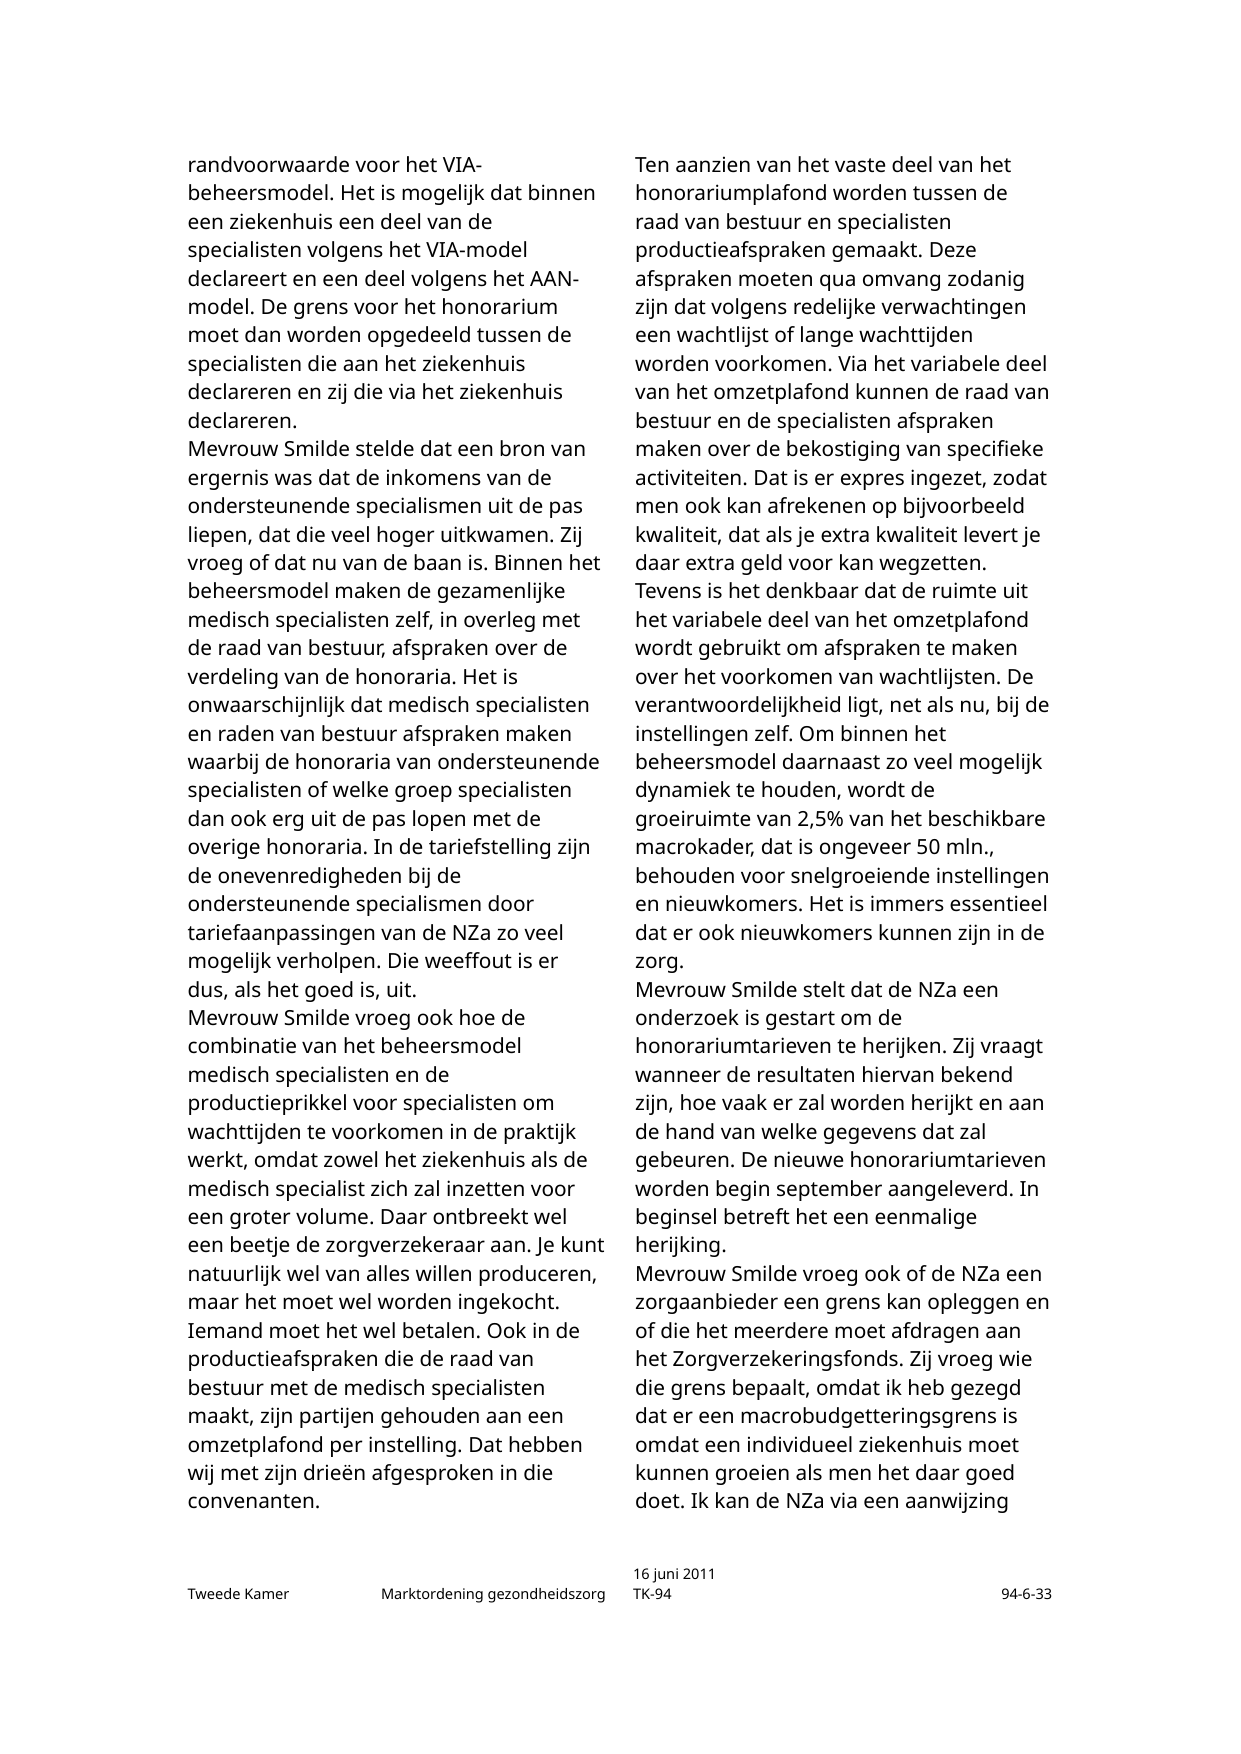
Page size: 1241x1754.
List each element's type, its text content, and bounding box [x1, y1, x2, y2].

text Ten aanzien van het vaste deel van het honorariumplafond worden tussen de raad van bestuur en specialisten productieafspraken gemaakt. Deze afspraken moeten qua omvang zodanig zijn dat volgens redelijke verwachtingen een wachtlijst of lange wachttijden worden voorkomen. Via het variabele deel van het omzetplafond kunnen de raad van bestuur en de specialisten afspraken maken over de bekostiging van specifieke activiteiten. Dat is er expres ingezet, zodat men ook kan afrekenen op bijvoorbeeld kwaliteit, dat als je extra kwaliteit levert je daar extra geld voor kan wegzetten. Tevens is het denkbaar dat de ruimte uit het variabele deel van het omzetplafond wordt gebruikt om afspraken te maken over het voorkomen van wachtlijsten. De verantwoordelijkheid ligt, net als nu, bij de instellingen zelf. Om binnen het beheersmodel daarnaast zo veel mogelijk dynamiek te houden, wordt de groeiruimte van 2,5% van het beschikbare macrokader, dat is ongeveer 50 mln., behouden voor snelgroeiende instellingen en nieuwkomers. Het is immers essentieel dat er ook nieuwkomers kunnen zijn in de zorg. [635, 150, 1053, 975]
text Mevrouw Smilde stelt dat de NZa een onderzoek is gestart om de honorariumtarieven te herijken. Zij vraagt wanneer de resultaten hiervan bekend zijn, hoe vaak er zal worden herijkt en aan de hand van welke gegevens dat zal gebeuren. De nieuwe honorariumtarieven worden begin september aangeleverd. In beginsel betreft het een eenmalige herijking. [635, 975, 1053, 1259]
text Mevrouw Smilde vroeg ook hoe de combinatie van het beheersmodel medisch specialisten en de productieprikkel voor specialisten om wachttijden te voorkomen in de praktijk werkt, omdat zowel het ziekenhuis als de medisch specialist zich zal inzetten voor een groter volume. Daar ontbreekt wel een beetje de zorgverzekeraar aan. Je kunt natuurlijk wel van alles willen produceren, maar het moet wel worden ingekocht. Iemand moet het wel betalen. Ook in de productieafspraken die de raad van bestuur met de medisch specialisten maakt, zijn partijen gehouden aan een omzetplafond per instelling. Dat hebben wij met zijn drieën afgesproken in die convenanten. [187, 1003, 605, 1515]
text Mevrouw Smilde vroeg ook of de NZa een zorgaanbieder een grens kan opleggen en of die het meerdere moet afdragen aan het Zorgverzekeringsfonds. Zij vroeg wie die grens bepaalt, omdat ik heb gezegd dat er een macrobudgetteringsgrens is omdat een individueel ziekenhuis moet kunnen groeien als men het daar goed doet. Ik kan de NZa via een aanwijzing [635, 1259, 1053, 1515]
text Mevrouw Smilde stelde dat een bron van ergernis was dat de inkomens van de ondersteunende specialismen uit de pas liepen, dat die veel hoger uitkwamen. Zij vroeg of dat nu van de baan is. Binnen het beheersmodel maken de gezamenlijke medisch specialisten zelf, in overleg met de raad van bestuur, afspraken over de verdeling van de honoraria. Het is onwaarschijnlijk dat medisch specialisten en raden van bestuur afspraken maken waarbij de honoraria van ondersteunende specialisten of welke groep specialisten dan ook erg uit de pas lopen met de overige honoraria. In de tariefstelling zijn de onevenredigheden bij de ondersteunende specialismen door tariefaanpassingen van de NZa zo veel mogelijk verholpen. Die weeffout is er dus, als het goed is, uit. [187, 434, 605, 1003]
text randvoorwaarde voor het VIA-beheersmodel. Het is mogelijk dat binnen een ziekenhuis een deel van de specialisten volgens het VIA-model declareert en een deel volgens het AAN-model. De grens voor het honorarium moet dan worden opgedeeld tussen de specialisten die aan het ziekenhuis declareren en zij die via het ziekenhuis declareren. [187, 150, 605, 434]
